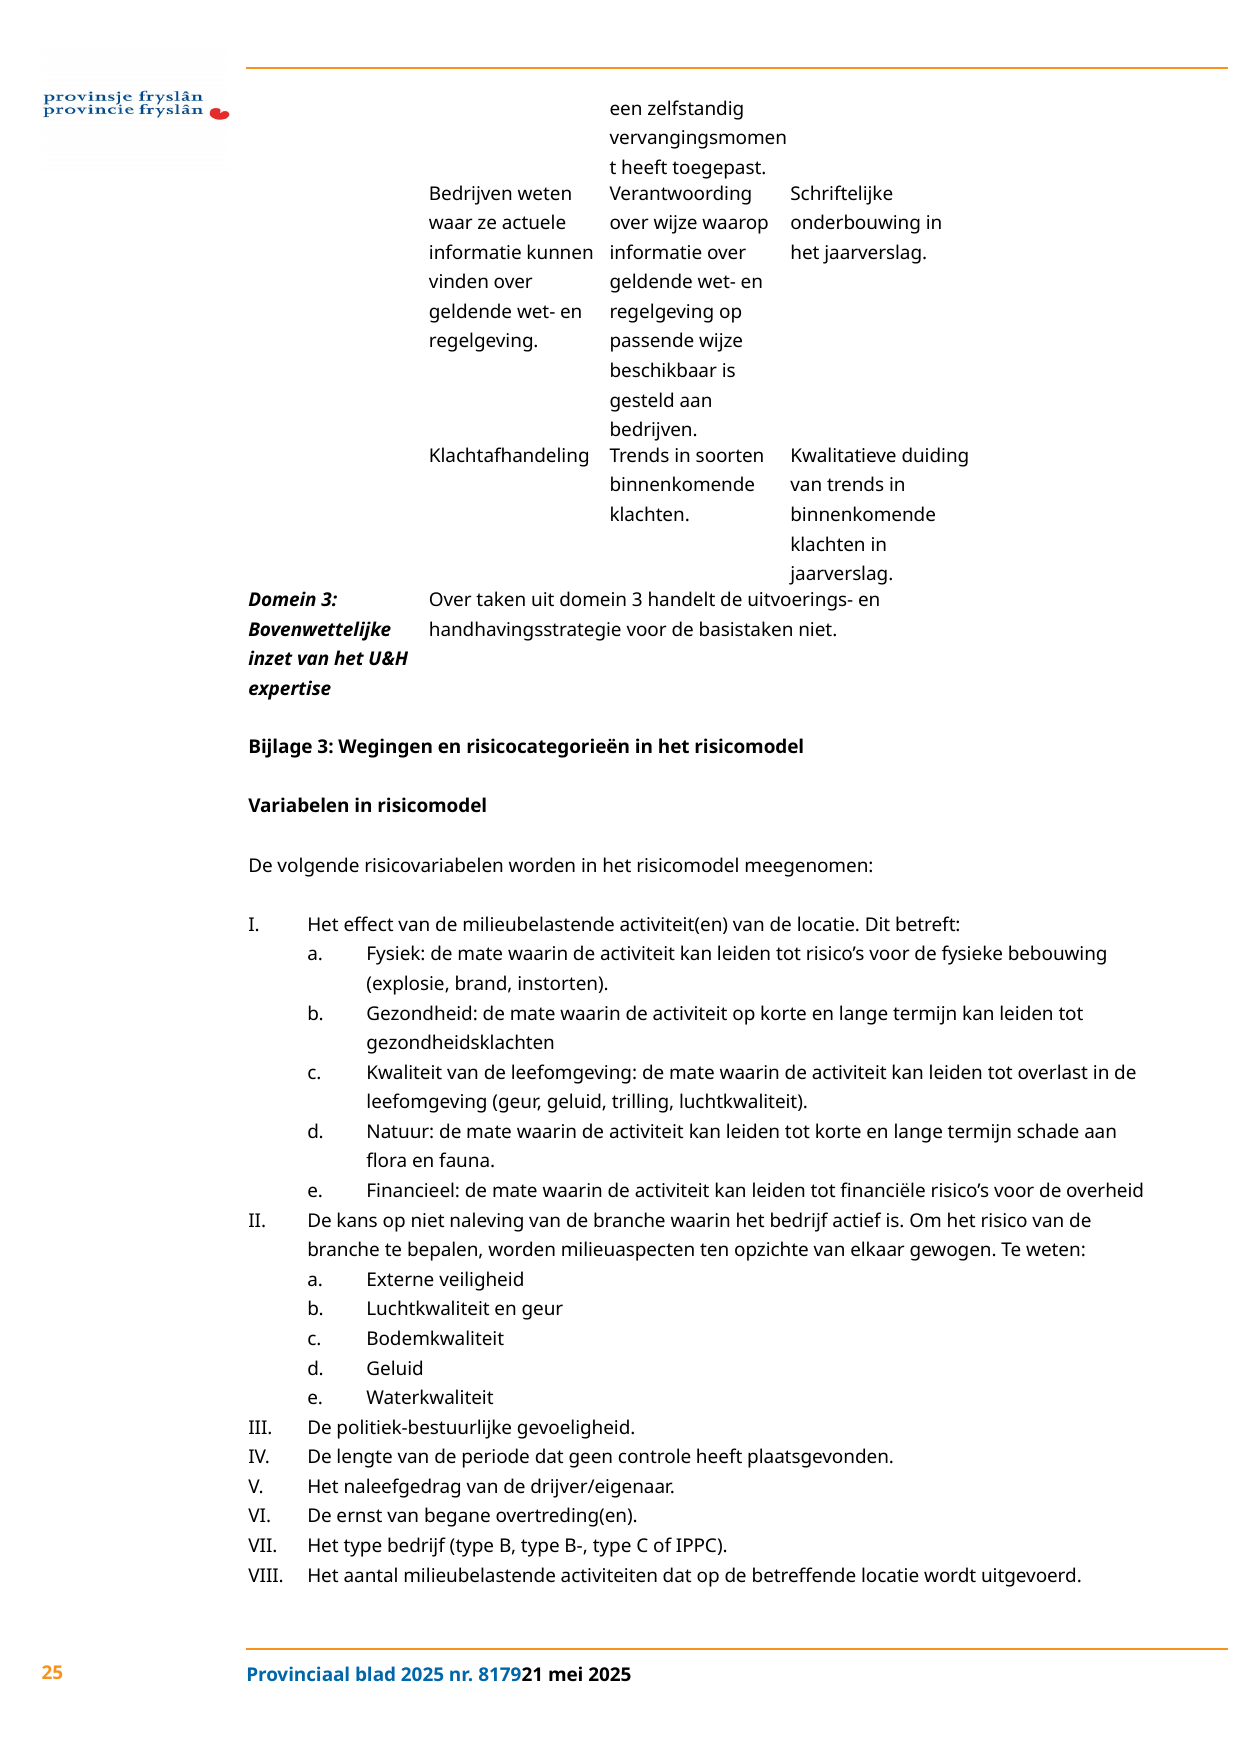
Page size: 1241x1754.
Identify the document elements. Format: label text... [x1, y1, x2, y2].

table_cell Over taken uit domein 3 handelt de uitvoerings- en handhavingsstrategie voor de basistaken niet. [429, 586, 971, 701]
list Luchtkwaliteit en geur [307, 1296, 1152, 1321]
text De volgende risicovariabelen worden in het risicomodel meegenomen: [248, 852, 1152, 877]
list Het effect van de milieubelastende activiteit(en) van de locatie. Dit betreft: [248, 911, 1152, 937]
list Natuur: de mate waarin de activiteit kan leiden tot korte en lange termijn schade aan flora en fauna. [307, 1118, 1152, 1173]
list Gezondheid: de mate waarin de activiteit op korte en lange termijn kan leiden tot gezondheidsklachten [307, 1000, 1152, 1055]
list Bodemkwaliteit [307, 1325, 1152, 1351]
table_cell Schriftelijke onderbouwing in het jaarverslag. [790, 180, 971, 442]
table_cell een zelfstandig vervangingsmoment heeft toegepast. [609, 95, 790, 180]
list De politiek-bestuurlijke gevoeligheid. [248, 1414, 1152, 1439]
list Fysiek: de mate waarin de activiteit kan leiden tot risico’s voor de fysieke bebouwing (explosie, brand, instorten). [307, 941, 1152, 996]
table_cell Domein 3: Bovenwettelijke inzet van het U&H expertise [248, 586, 429, 701]
list Externe veiligheid [307, 1266, 1152, 1292]
list De ernst van begane overtreding(en). [248, 1503, 1152, 1528]
table_cell Kwalitatieve duiding van trends in binnenkomende klachten in jaarverslag. [790, 442, 971, 586]
table_cell Trends in soorten binnenkomende klachten. [609, 442, 790, 586]
list Financieel: de mate waarin de activiteit kan leiden tot financiële risico’s voor de overheid [307, 1177, 1152, 1203]
table_cell [429, 95, 609, 180]
list Kwaliteit van de leefomgeving: de mate waarin de activiteit kan leiden tot overlast in de leefomgeving (geur, geluid, trilling, luchtkwaliteit). [307, 1059, 1152, 1114]
list Geluid [307, 1355, 1152, 1380]
list Het naleefgedrag van de drijver/eigenaar. [248, 1473, 1152, 1499]
table_cell [248, 442, 429, 586]
table_cell Bedrijven weten waar ze actuele informatie kunnen vinden over geldende wet- en regelgeving. [429, 180, 609, 442]
text Variabelen in risicomodel [248, 793, 1152, 818]
table_cell [248, 95, 429, 442]
table_cell Klachtafhandeling [429, 442, 609, 586]
text Bijlage 3: Wegingen en risicocategorieën in het risicomodel [248, 733, 1152, 759]
list De lengte van de periode dat geen controle heeft plaatsgevonden. [248, 1443, 1152, 1469]
list Het type bedrijf (type B, type B-, type C of IPPC). [248, 1532, 1152, 1558]
list Het aantal milieubelastende activiteiten dat op de betreffende locatie wordt uitgevoerd. [248, 1562, 1152, 1587]
list De kans op niet naleving van de branche waarin het bedrijf actief is. Om het risico van de branche te bepalen, worden milieuaspecten ten opzichte van elkaar gewogen. Te weten: [248, 1207, 1152, 1262]
table_cell Verantwoording over wijze waarop informatie over geldende wet- en regelgeving op passende wijze beschikbaar is gesteld aan bedrijven. [609, 180, 790, 442]
list Waterkwaliteit [307, 1384, 1152, 1410]
picture [41, 47, 231, 172]
table_cell [790, 95, 971, 180]
